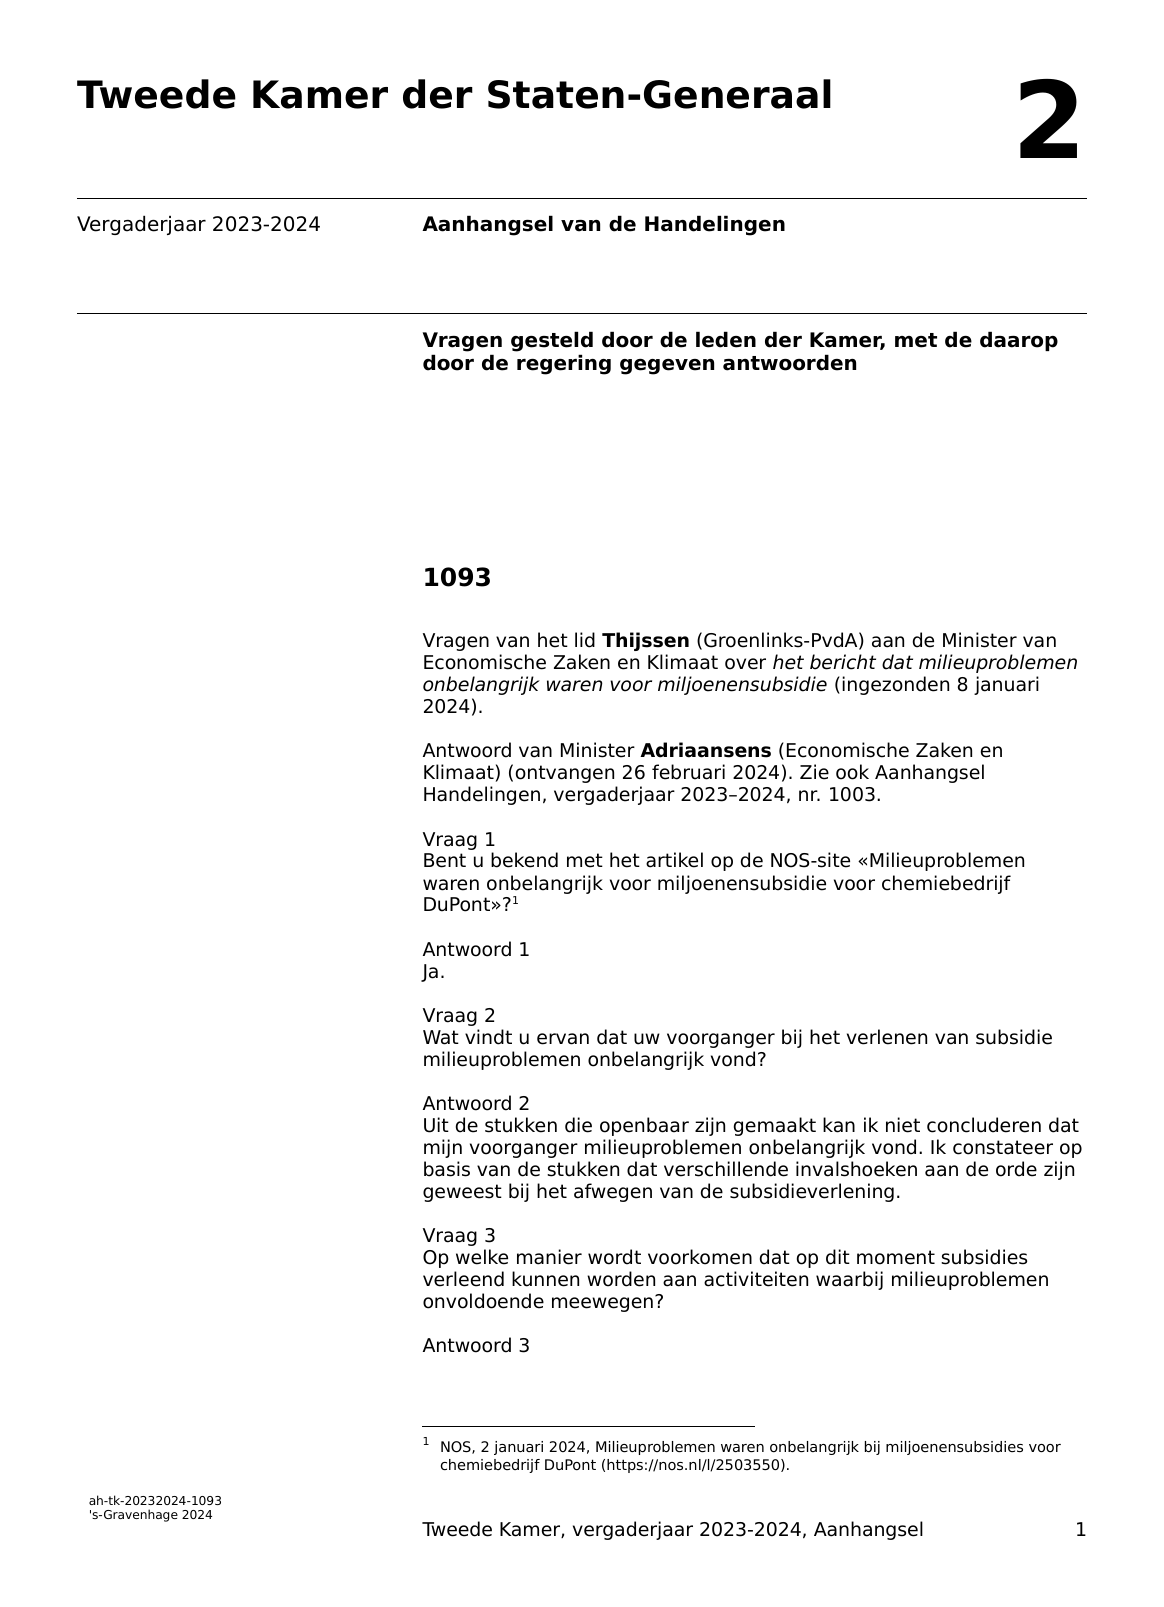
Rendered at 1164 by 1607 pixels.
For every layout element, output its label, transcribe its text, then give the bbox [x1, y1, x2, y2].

text Vraag 2 [422, 1005, 1087, 1027]
text Ja. [422, 961, 1087, 982]
text Bent u bekend met het artikel op de NOS-site «Milieuproblemen waren onbelangrijk voor miljoenensubsidie voor chemiebedrijf DuPont»? [422, 850, 1087, 916]
text Vragen van het lid Thijssen (Groenlinks-PvdA) aan de Minister van Economische Zaken en Klimaat over het bericht dat milieuproblemen onbelangrijk waren voor miljoenensubsidie (ingezonden 8 januari 2024). [422, 630, 1087, 718]
text Op welke manier wordt voorkomen dat op dit moment subsidies verleend kunnen worden aan activiteiten waarbij milieuproblemen onvoldoende meewegen? [422, 1247, 1087, 1313]
table_cell Vragen gesteld door de leden der Kamer, met de daarop door de regering gegeven antwoorden [422, 314, 1087, 375]
table_header 2 [886, 59, 1087, 198]
text Antwoord 1 [422, 938, 1087, 961]
text ah-tk-20232024-1093 [88, 1494, 323, 1508]
text Antwoord van Minister Adriaansens (Economische Zaken en Klimaat) (ontvangen 26 februari 2024). Zie ook Aanhangsel Handelingen, vergaderjaar 2023–2024, nr. 1003. [422, 740, 1087, 806]
table_cell [77, 314, 422, 375]
text Antwoord 2 [422, 1093, 1087, 1115]
table_cell Aanhangsel van de Handelingen [422, 199, 1087, 313]
text Uit de stukken die openbaar zijn gemaakt kan ik niet concluderen dat mijn voorganger milieuproblemen onbelangrijk vond. Ik constateer op basis van de stukken dat verschillende invalshoeken aan de orde zijn geweest bij het afwegen van de subsidieverlening. [422, 1115, 1087, 1203]
table_cell Vergaderjaar 2023-2024 [77, 199, 422, 313]
text 's-Gravenhage 2024 [88, 1508, 323, 1522]
text 1093 [422, 563, 1087, 592]
text Wat vindt u ervan dat uw voorganger bij het verlenen van subsidie milieuproblemen onbelangrijk vond? [422, 1027, 1087, 1071]
text Vraag 1 [422, 828, 1087, 850]
text NOS, 2 januari 2024, Milieuproblemen waren onbelangrijk bij miljoenensubsidies voor chemiebedrijf DuPont (https://nos.nl/l/2503550). [422, 1435, 1087, 1474]
table_header Tweede Kamer der Staten-Generaal [77, 59, 886, 198]
text Antwoord 3 [422, 1335, 1087, 1357]
text Vraag 3 [422, 1225, 1087, 1247]
